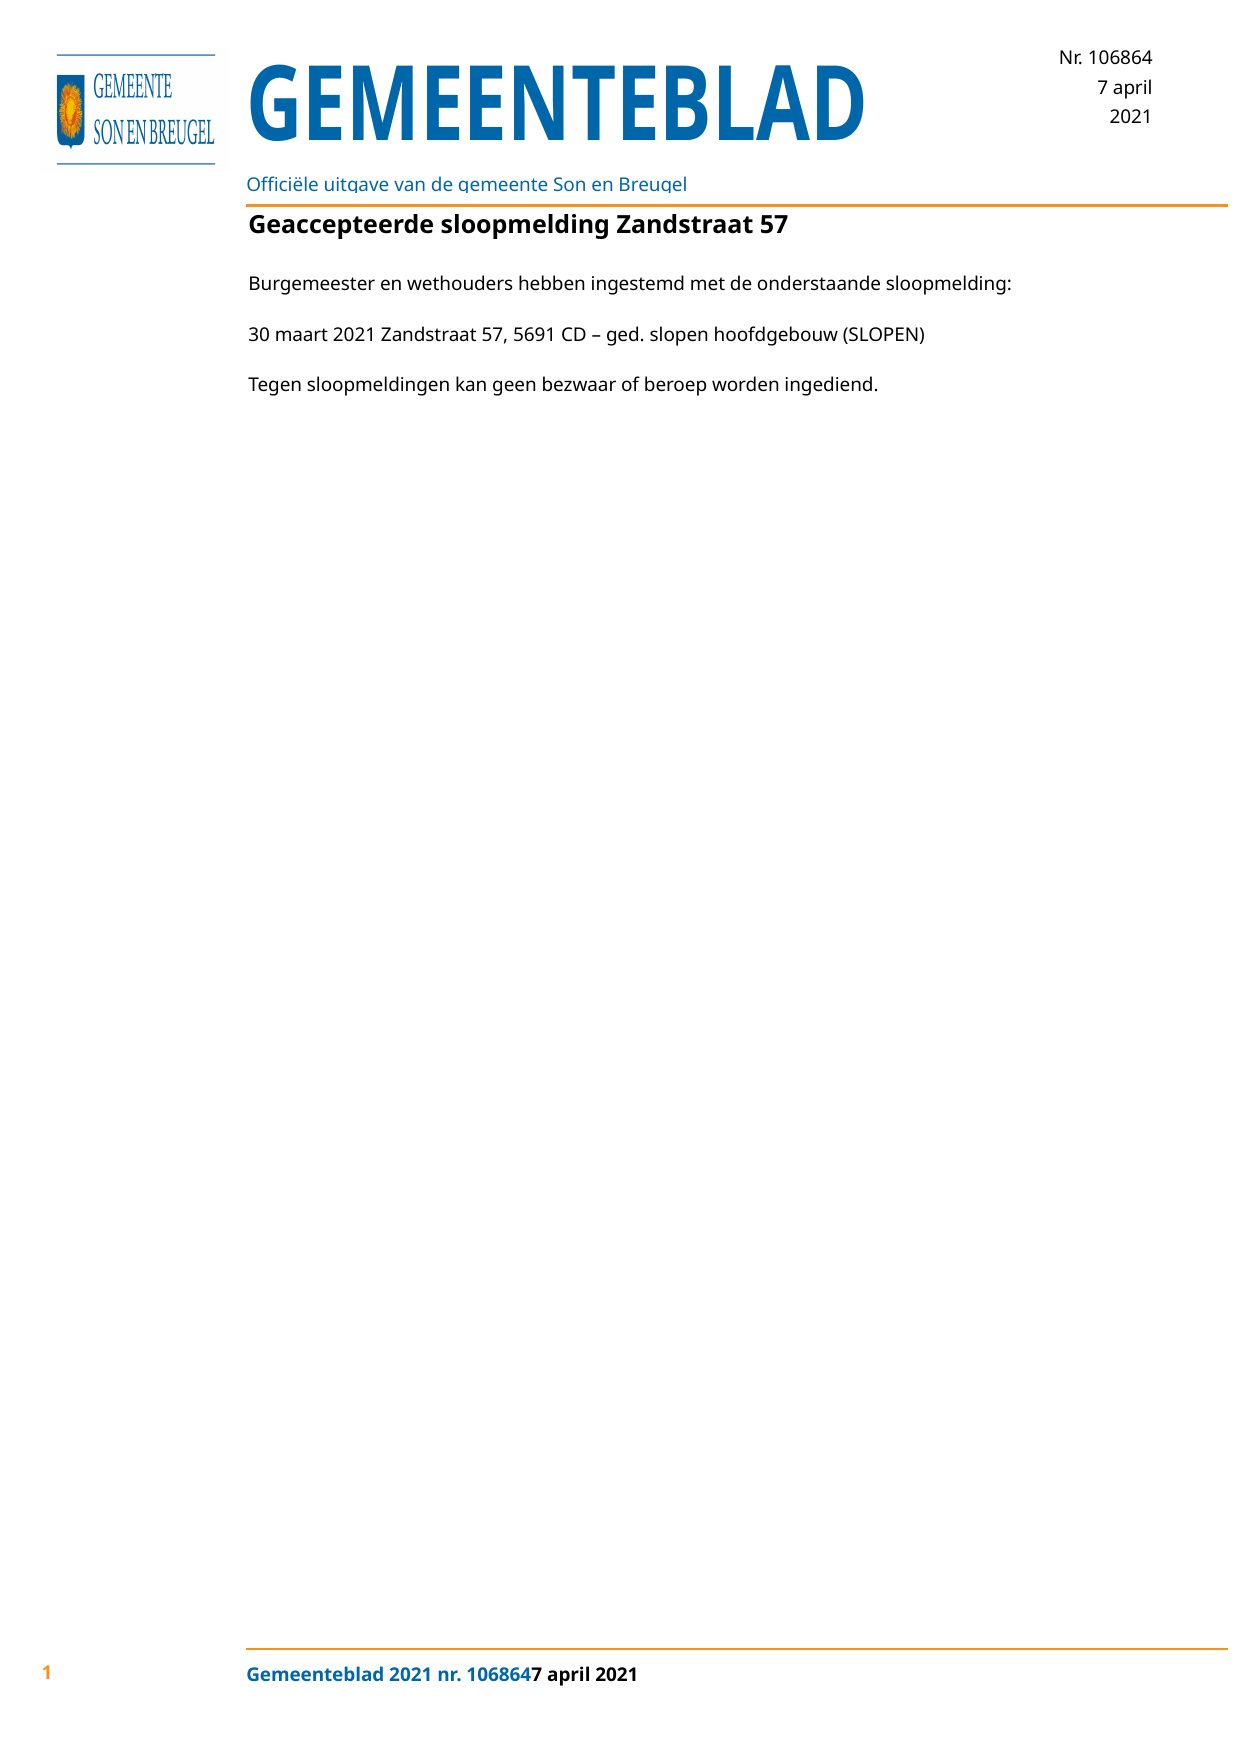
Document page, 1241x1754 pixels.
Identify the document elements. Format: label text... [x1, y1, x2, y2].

text Geaccepteerde sloopmelding Zandstraat 57 [248, 207, 1152, 241]
picture [41, 47, 231, 172]
text Burgemeester en wethouders hebben ingestemd met de onderstaande sloopmelding: [248, 270, 1152, 296]
text 30 maart 2021 Zandstraat 57, 5691 CD – ged. slopen hoofdgebouw (SLOPEN) [248, 321, 1152, 346]
text Tegen sloopmeldingen kan geen bezwaar of beroep worden ingediend. [248, 371, 1152, 397]
